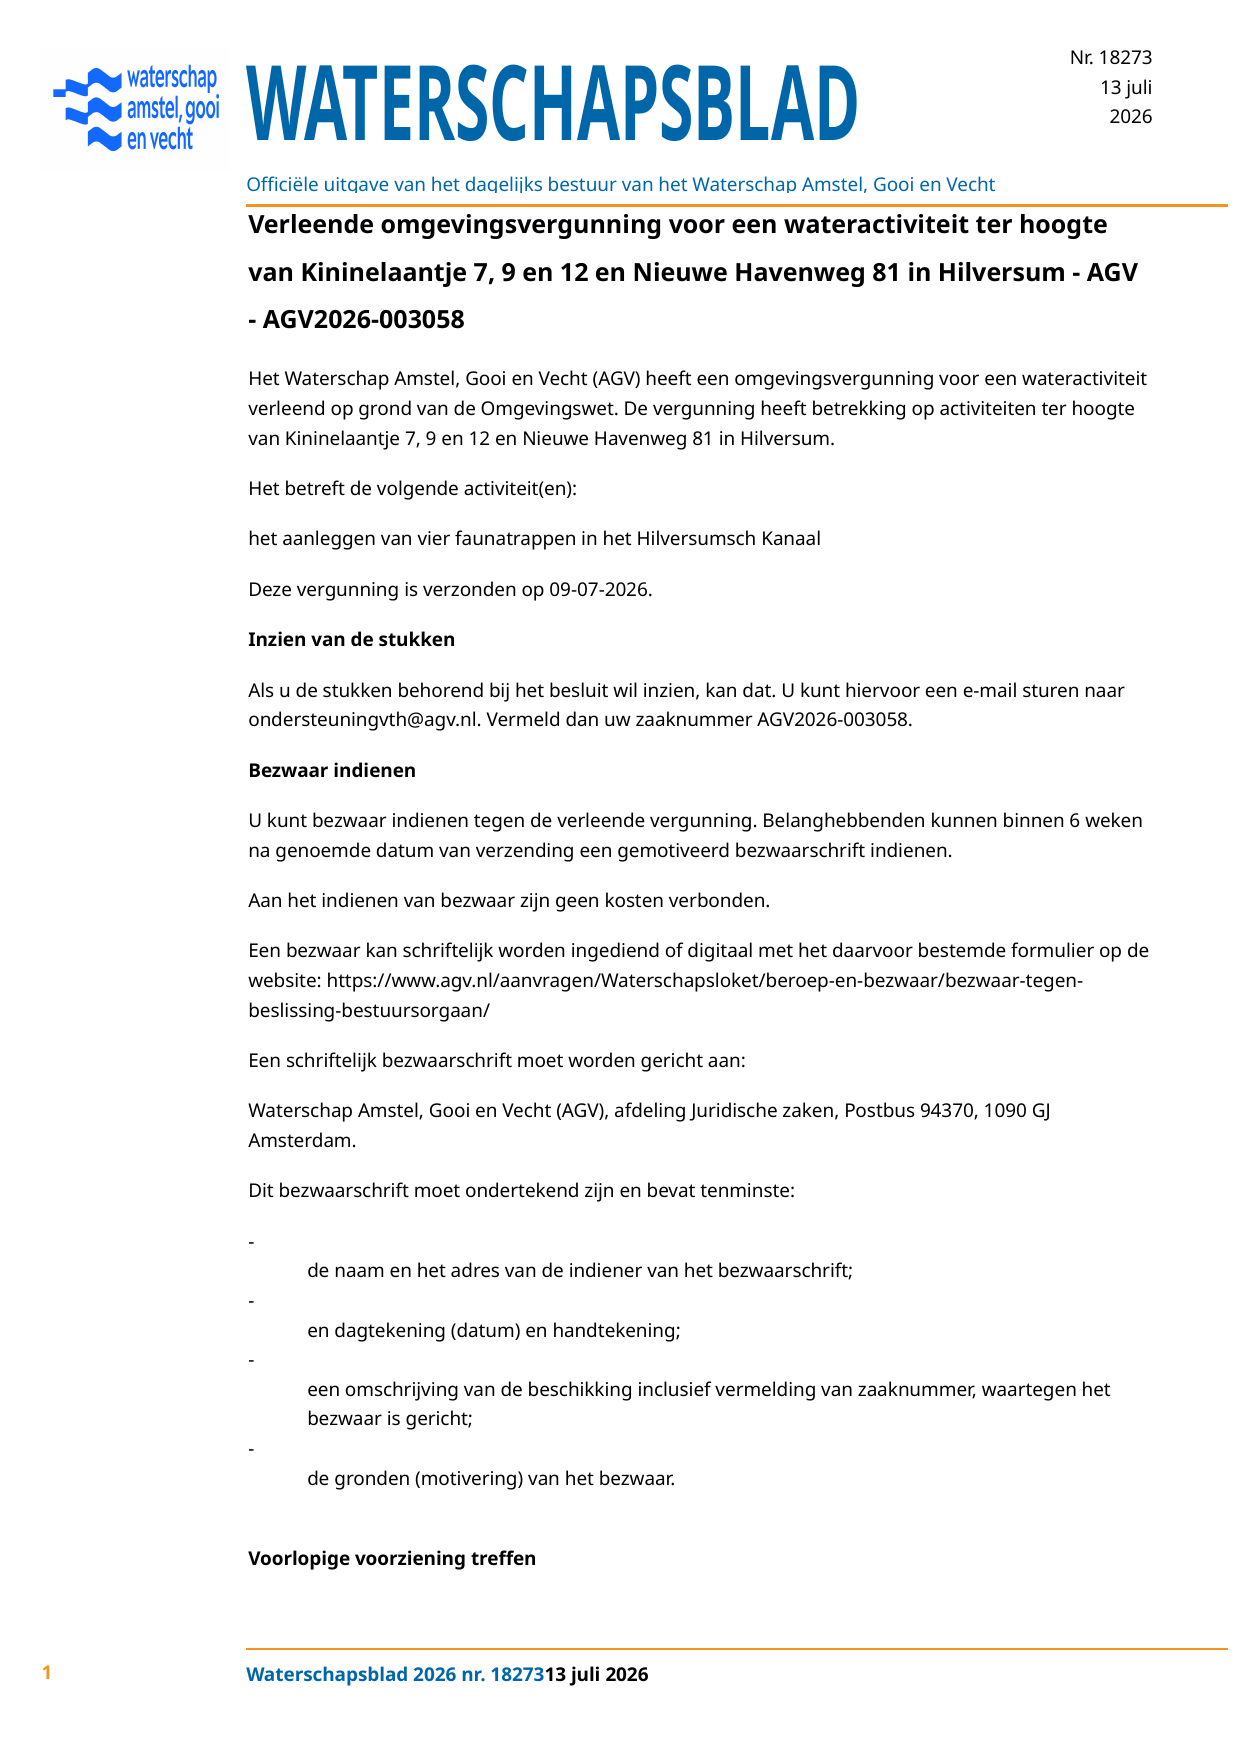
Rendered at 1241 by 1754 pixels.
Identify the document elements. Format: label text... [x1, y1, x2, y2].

text Voorlopige voorziening treffen [248, 1545, 1152, 1570]
text Dit bezwaarschrift moet ondertekend zijn en bevat tenminste: [248, 1178, 1152, 1203]
list de naam en het adres van de indiener van het bezwaarschrift; [248, 1258, 1152, 1283]
text U kunt bezwaar indienen tegen de verleende vergunning. Belanghebbenden kunnen binnen 6 weken na genoemde datum van verzending een gemotiveerd bezwaarschrift indienen. [248, 807, 1152, 862]
text Het Waterschap Amstel, Gooi en Vecht (AGV) heeft een omgevingsvergunning voor een wateractiviteit verleend op grond van de Omgevingswet. De vergunning heeft betrekking op activiteiten ter hoogte van Kininelaantje 7, 9 en 12 en Nieuwe Havenweg 81 in Hilversum. [248, 366, 1152, 450]
text Het betreft de volgende activiteit(en): [248, 475, 1152, 501]
list een omschrijving van de beschikking inclusief vermelding van zaaknummer, waartegen het bezwaar is gericht; [248, 1376, 1152, 1431]
text Verleende omgevingsvergunning voor een wateractiviteit ter hoogte van Kininelaantje 7, 9 en 12 en Nieuwe Havenweg 81 in Hilversum - AGV - AGV2026-003058 [248, 207, 1152, 336]
text het aanleggen van vier faunatrappen in het Hilversumsch Kanaal [248, 526, 1152, 551]
text Deze vergunning is verzonden op 09-07-2026. [248, 576, 1152, 602]
text Als u de stukken behorend bij het besluit wil inzien, kan dat. U kunt hiervoor een e-mail sturen naar ondersteuningvth@agv.nl. Vermeld dan uw zaaknummer AGV2026-003058. [248, 677, 1152, 732]
text Een bezwaar kan schriftelijk worden ingediend of digitaal met het daarvoor bestemde formulier op de website: https://www.agv.nl/aanvragen/Waterschapsloket/beroep-en-bezwaar/bezwaar-tegen-beslissing-bestuursorgaan/ [248, 938, 1152, 1022]
text Waterschap Amstel, Gooi en Vecht (AGV), afdeling Juridische zaken, Postbus 94370, 1090 GJ Amsterdam. [248, 1098, 1152, 1153]
list en dagtekening (datum) en handtekening; [248, 1317, 1152, 1342]
text Inzien van de stukken [248, 626, 1152, 652]
text Een schriftelijk bezwaarschrift moet worden gericht aan: [248, 1047, 1152, 1073]
picture [41, 47, 231, 172]
list de gronden (motivering) van het bezwaar. [248, 1465, 1152, 1490]
text Aan het indienen van bezwaar zijn geen kosten verbonden. [248, 887, 1152, 913]
text Bezwaar indienen [248, 757, 1152, 782]
